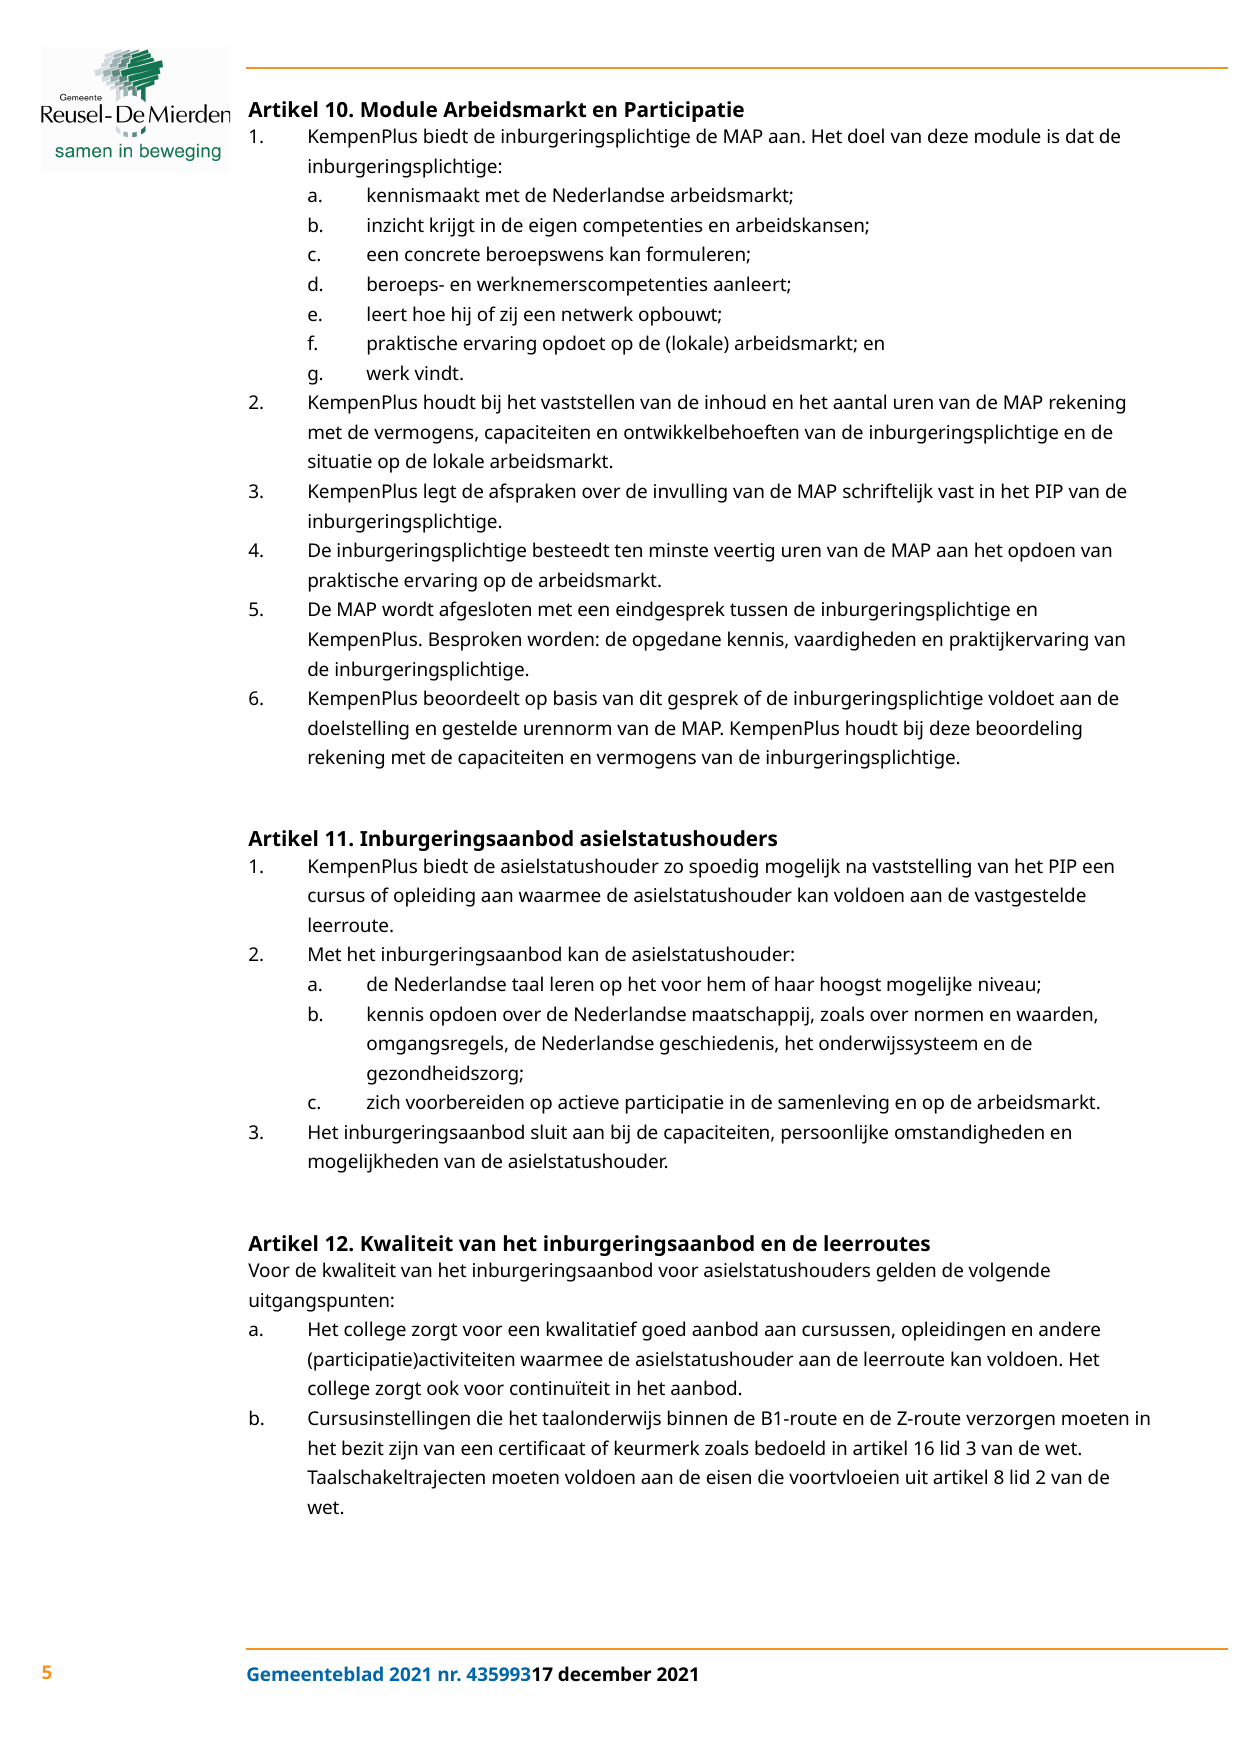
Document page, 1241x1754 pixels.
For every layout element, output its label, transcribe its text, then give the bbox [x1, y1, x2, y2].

list inzicht krijgt in de eigen competenties en arbeidskansen; [307, 212, 1152, 238]
list De MAP wordt afgesloten met een eindgesprek tussen de inburgeringsplichtige en KempenPlus. Besproken worden: de opgedane kennis, vaardigheden en praktijkervaring van de inburgeringsplichtige. [248, 597, 1152, 681]
list Het inburgeringsaanbod sluit aan bij de capaciteiten, persoonlijke omstandigheden en mogelijkheden van de asielstatushouder. [248, 1119, 1152, 1174]
list een concrete beroepswens kan formuleren; [307, 242, 1152, 267]
list beroeps- en werknemerscompetenties aanleert; [307, 271, 1152, 297]
text Artikel 11. Inburgeringsaanbod asielstatushouders [248, 824, 1152, 853]
list KempenPlus biedt de asielstatushouder zo spoedig mogelijk na vaststelling van het PIP een cursus of opleiding aan waarmee de asielstatushouder kan voldoen aan de vastgestelde leerroute. [248, 853, 1152, 938]
text Artikel 12. Kwaliteit van het inburgeringsaanbod en de leerroutes [248, 1229, 1152, 1257]
list praktische ervaring opdoet op de (lokale) arbeidsmarkt; en [307, 330, 1152, 356]
text Artikel 10. Module Arbeidsmarkt en Participatie [248, 95, 1152, 123]
list de Nederlandse taal leren op het voor hem of haar hoogst mogelijke niveau; [307, 971, 1152, 997]
list zich voorbereiden op actieve participatie in de samenleving en op de arbeidsmarkt. [307, 1089, 1152, 1115]
list De inburgeringsplichtige besteedt ten minste veertig uren van de MAP aan het opdoen van praktische ervaring op de arbeidsmarkt. [248, 537, 1152, 593]
list KempenPlus biedt de inburgeringsplichtige de MAP aan. Het doel van deze module is dat de inburgeringsplichtige: [248, 123, 1152, 178]
list kennis opdoen over de Nederlandse maatschappij, zoals over normen en waarden, omgangsregels, de Nederlandse geschiedenis, het onderwijssysteem en de gezondheidszorg; [307, 1001, 1152, 1086]
picture [41, 47, 231, 172]
list werk vindt. [307, 360, 1152, 386]
list KempenPlus legt de afspraken over de invulling van de MAP schriftelijk vast in het PIP van de inburgeringsplichtige. [248, 478, 1152, 533]
list Met het inburgeringsaanbod kan de asielstatushouder: [248, 942, 1152, 967]
text Voor de kwaliteit van het inburgeringsaanbod voor asielstatushouders gelden de volgende uitgangspunten: [248, 1257, 1152, 1312]
list Cursusinstellingen die het taalonderwijs binnen de B1-route en de Z-route verzorgen moeten in het bezit zijn van een certificaat of keurmerk zoals bedoeld in artikel 16 lid 3 van de wet. Taalschakeltrajecten moeten voldoen aan de eisen die voortvloeien uit artikel 8 lid 2 van de wet. [248, 1405, 1152, 1519]
list KempenPlus beoordeelt op basis van dit gesprek of de inburgeringsplichtige voldoet aan de doelstelling en gestelde urennorm van de MAP. KempenPlus houdt bij deze beoordeling rekening met de capaciteiten en vermogens van de inburgeringsplichtige. [248, 685, 1152, 770]
list leert hoe hij of zij een netwerk opbouwt; [307, 301, 1152, 326]
list kennismaakt met de Nederlandse arbeidsmarkt; [307, 182, 1152, 208]
list KempenPlus houdt bij het vaststellen van de inhoud en het aantal uren van de MAP rekening met de vermogens, capaciteiten en ontwikkelbehoeften van de inburgeringsplichtige en de situatie op de lokale arbeidsmarkt. [248, 389, 1152, 474]
list Het college zorgt voor een kwalitatief goed aanbod aan cursussen, opleidingen en andere (participatie)activiteiten waarmee de asielstatushouder aan de leerroute kan voldoen. Het college zorgt ook voor continuïteit in het aanbod. [248, 1316, 1152, 1401]
